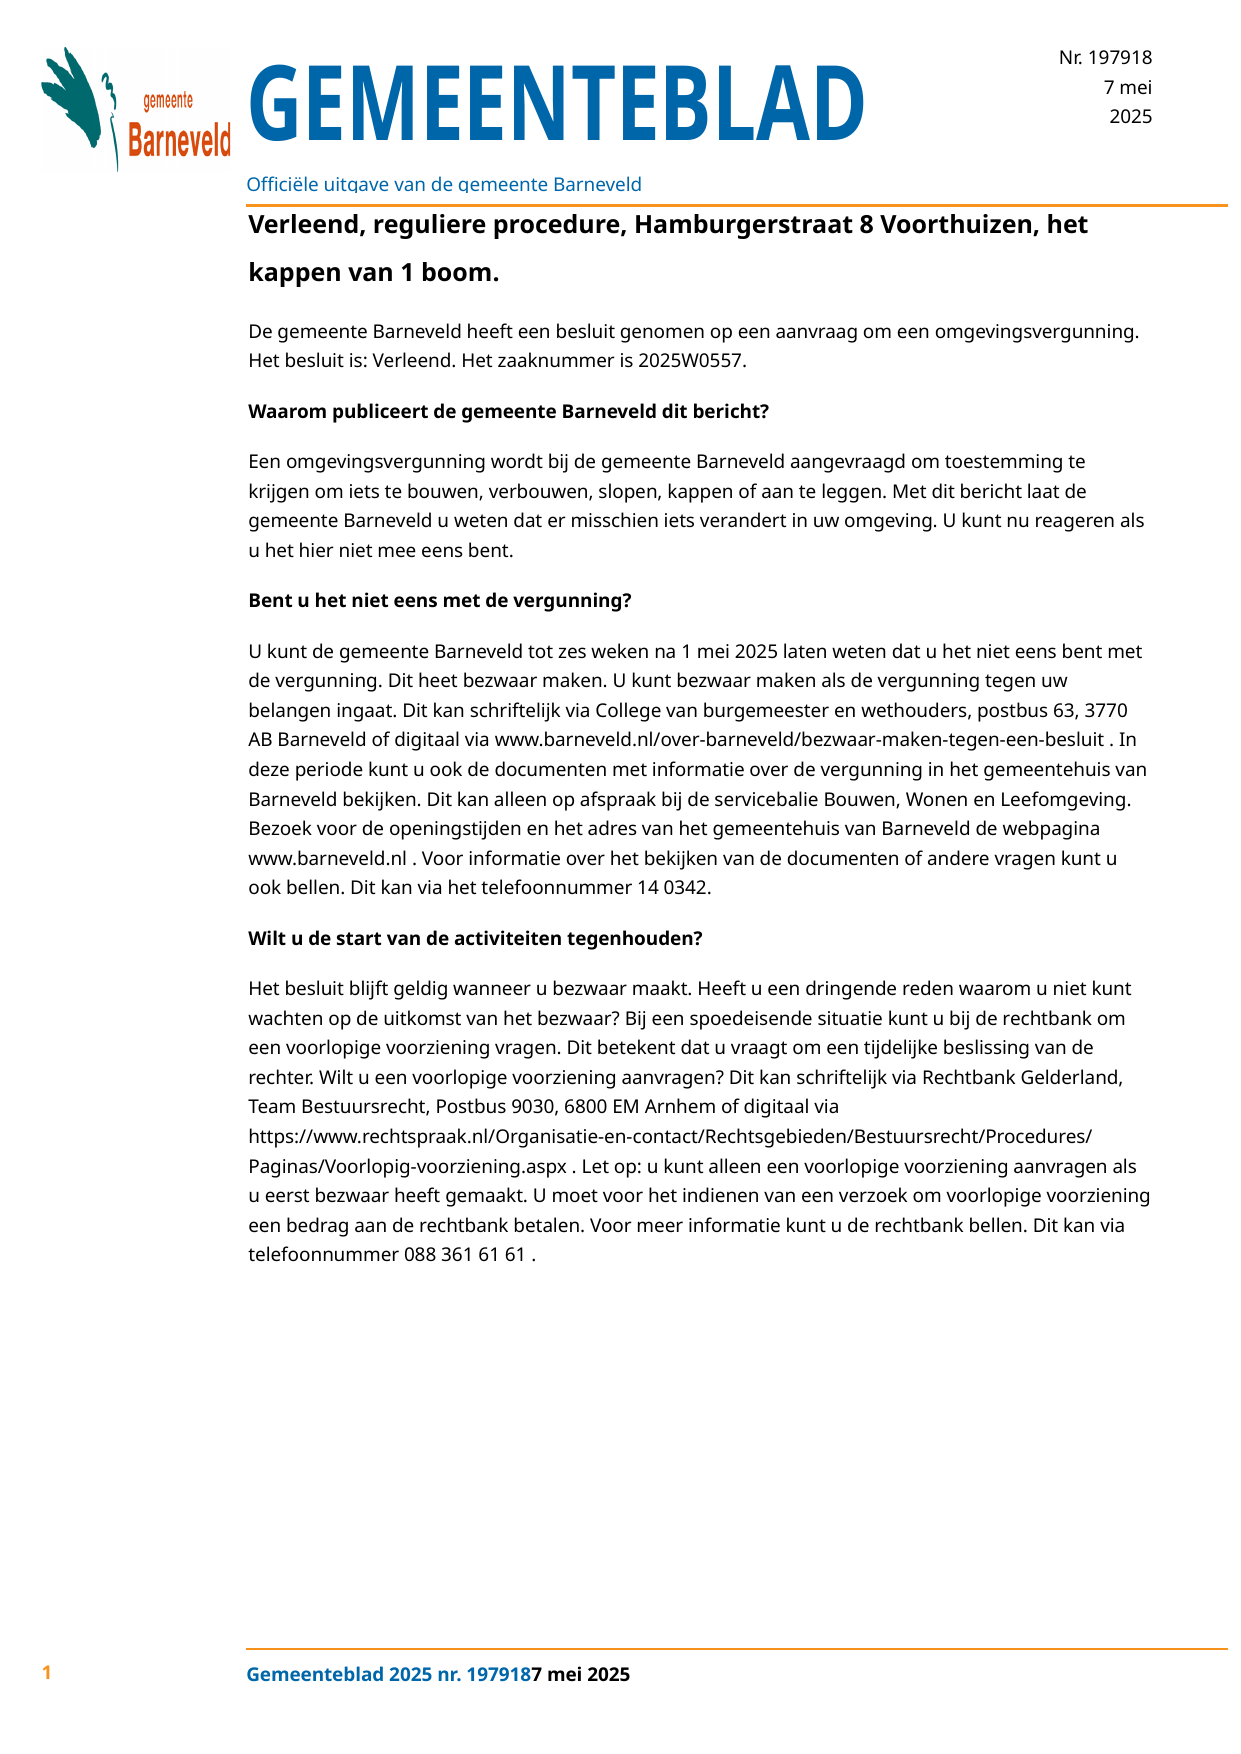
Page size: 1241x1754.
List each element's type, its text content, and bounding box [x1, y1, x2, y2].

text Het besluit blijft geldig wanneer u bezwaar maakt. Heeft u een dringende reden waarom u niet kunt wachten op de uitkomst van het bezwaar? Bij een spoedeisende situatie kunt u bij de rechtbank om een voorlopige voorziening vragen. Dit betekent dat u vraagt om een tijdelijke beslissing van de rechter. Wilt u een voorlopige voorziening aanvragen? Dit kan schriftelijk via Rechtbank Gelderland, Team Bestuursrecht, Postbus 9030, 6800 EM Arnhem of digitaal via https://www.rechtspraak.nl/Organisatie-en-contact/Rechtsgebieden/Bestuursrecht/Procedures/Paginas/Voorlopig-voorziening.aspx . Let op: u kunt alleen een voorlopige voorziening aanvragen als u eerst bezwaar heeft gemaakt. U moet voor het indienen van een verzoek om voorlopige voorziening een bedrag aan de rechtbank betalen. Voor meer informatie kunt u de rechtbank bellen. Dit kan via telefoonnummer 088 361 61 61 . [248, 975, 1152, 1267]
text Een omgevingsvergunning wordt bij de gemeente Barneveld aangevraagd om toestemming te krijgen om iets te bouwen, verbouwen, slopen, kappen of aan te leggen. Met dit bericht laat de gemeente Barneveld u weten dat er misschien iets verandert in uw omgeving. U kunt nu reageren als u het hier niet mee eens bent. [248, 448, 1152, 563]
text Bent u het niet eens met de vergunning? [248, 587, 1152, 613]
text Wilt u de start van de activiteiten tegenhouden? [248, 925, 1152, 951]
text Waarom publiceert de gemeente Barneveld dit bericht? [248, 398, 1152, 424]
text U kunt de gemeente Barneveld tot zes weken na 1 mei 2025 laten weten dat u het niet eens bent met de vergunning. Dit heet bezwaar maken. U kunt bezwaar maken als de vergunning tegen uw belangen ingaat. Dit kan schriftelijk via College van burgemeester en wethouders, postbus 63, 3770 AB Barneveld of digitaal via www.barneveld.nl/over-barneveld/bezwaar-maken-tegen-een-besluit . In deze periode kunt u ook de documenten met informatie over de vergunning in het gemeentehuis van Barneveld bekijken. Dit kan alleen op afspraak bij de servicebalie Bouwen, Wonen en Leefomgeving. Bezoek voor de openingstijden en het adres van het gemeentehuis van Barneveld de webpagina www.barneveld.nl . Voor informatie over het bekijken van de documenten of andere vragen kunt u ook bellen. Dit kan via het telefoonnummer 14 0342. [248, 638, 1152, 900]
picture [41, 47, 231, 172]
text Verleend, reguliere procedure, Hamburgerstraat 8 Voorthuizen, het kappen van 1 boom. [248, 207, 1152, 288]
text De gemeente Barneveld heeft een besluit genomen op een aanvraag om een omgevingsvergunning. Het besluit is: Verleend. Het zaaknummer is 2025W0557. [248, 318, 1152, 373]
